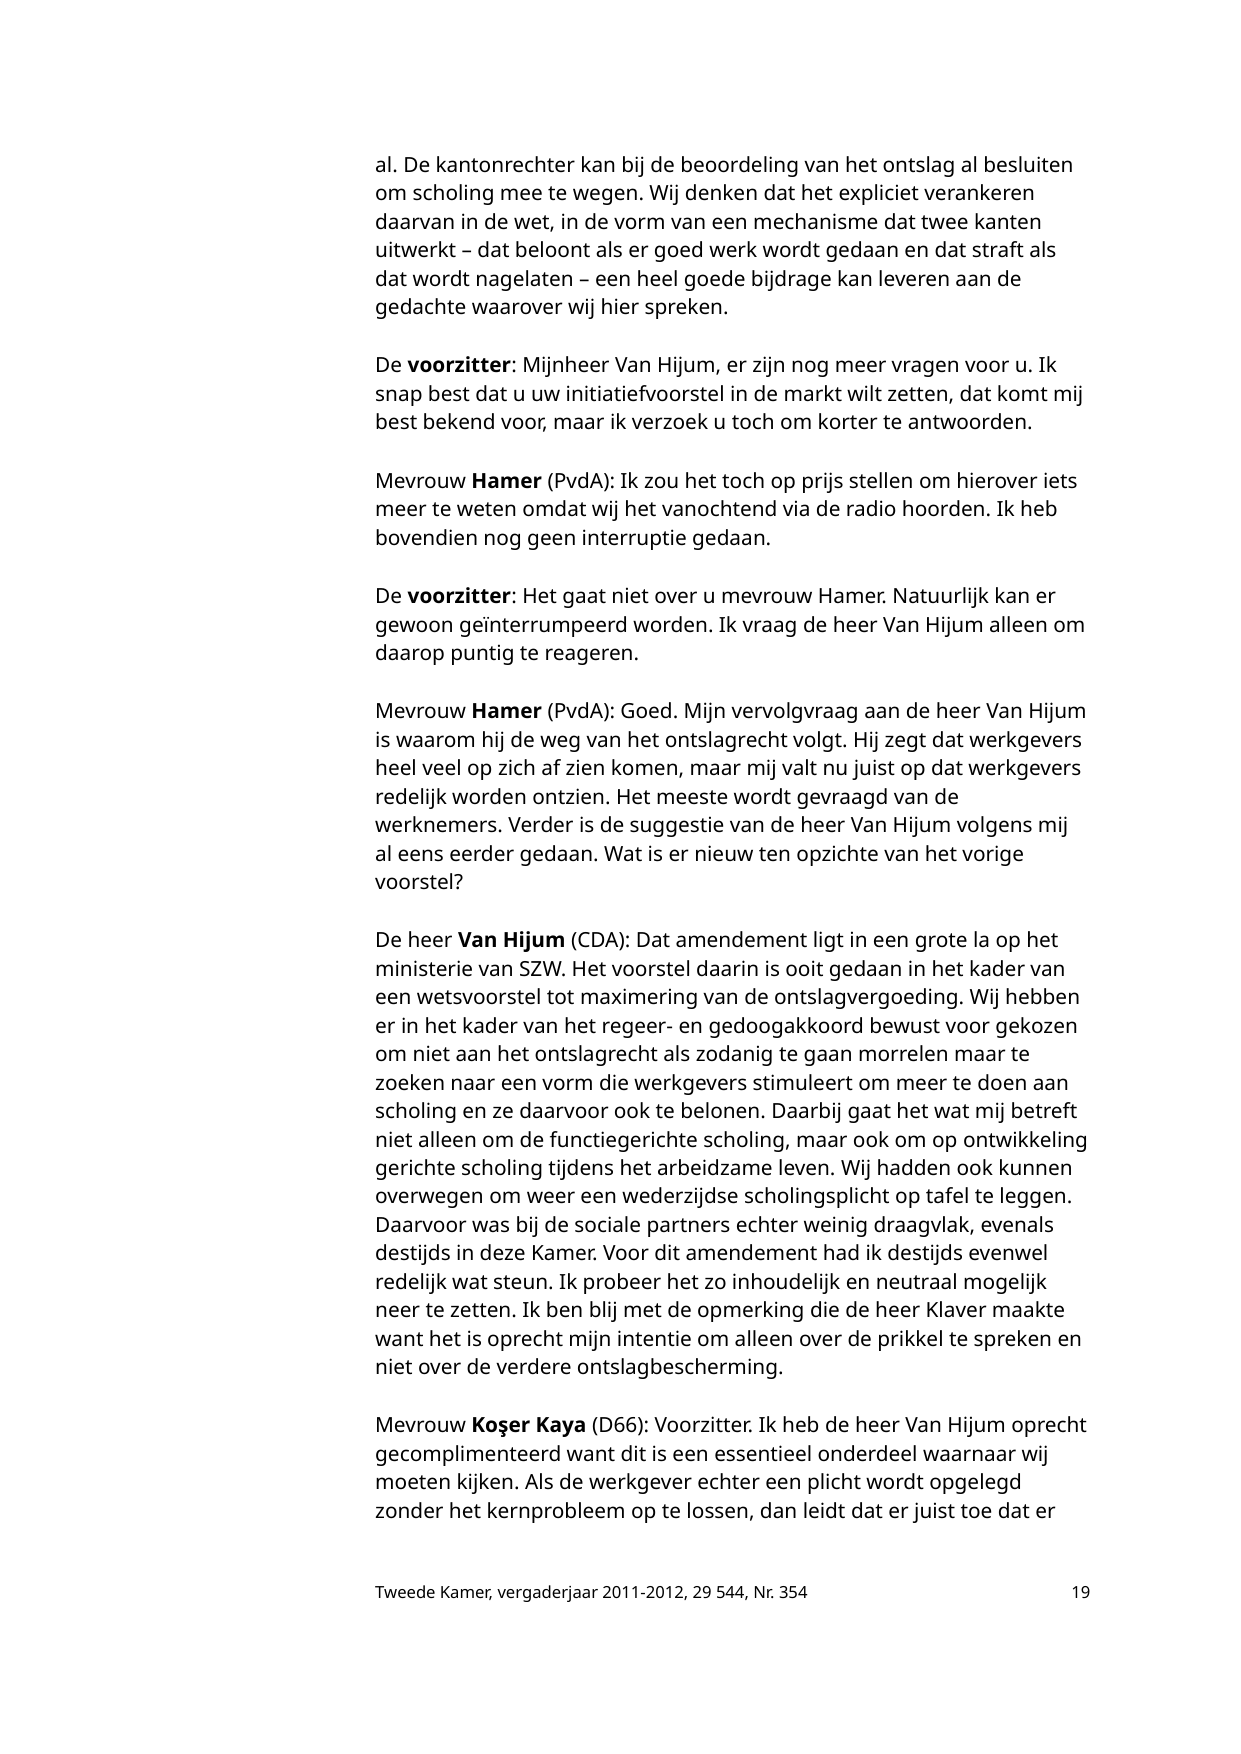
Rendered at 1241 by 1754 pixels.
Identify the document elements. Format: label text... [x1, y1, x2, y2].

text De voorzitter: Mijnheer Van Hijum, er zijn nog meer vragen voor u. Ik snap best dat u uw initiatiefvoorstel in de markt wilt zetten, dat komt mij best bekend voor, maar ik verzoek u toch om korter te antwoorden. [375, 351, 1090, 436]
text De voorzitter: Het gaat niet over u mevrouw Hamer. Natuurlijk kan er gewoon geïnterrumpeerd worden. Ik vraag de heer Van Hijum alleen om daarop puntig te reageren. [375, 581, 1090, 667]
text Mevrouw Koşer Kaya (D66): Voorzitter. Ik heb de heer Van Hijum oprecht gecomplimenteerd want dit is een essentieel onderdeel waarnaar wij moeten kijken. Als de werkgever echter een plicht wordt opgelegd zonder het kernprobleem op te lossen, dan leidt dat er juist toe dat er [375, 1411, 1090, 1524]
text De heer Van Hijum (CDA): Dat amendement ligt in een grote la op het ministerie van SZW. Het voorstel daarin is ooit gedaan in het kader van een wetsvoorstel tot maximering van de ontslagvergoeding. Wij hebben er in het kader van het regeer- en gedoogakkoord bewust voor gekozen om niet aan het ontslagrecht als zodanig te gaan morrelen maar te zoeken naar een vorm die werkgevers stimuleert om meer te doen aan scholing en ze daarvoor ook te belonen. Daarbij gaat het wat mij betreft niet alleen om de functiegerichte scholing, maar ook om op ontwikkeling gerichte scholing tijdens het arbeidzame leven. Wij hadden ook kunnen overwegen om weer een wederzijdse scholingsplicht op tafel te leggen. Daarvoor was bij de sociale partners echter weinig draagvlak, evenals destijds in deze Kamer. Voor dit amendement had ik destijds evenwel redelijk wat steun. Ik probeer het zo inhoudelijk en neutraal mogelijk neer te zetten. Ik ben blij met de opmerking die de heer Klaver maakte want het is oprecht mijn intentie om alleen over de prikkel te spreken en niet over de verdere ontslagbescherming. [375, 926, 1090, 1381]
text al. De kantonrechter kan bij de beoordeling van het ontslag al besluiten om scholing mee te wegen. Wij denken dat het expliciet verankeren daarvan in de wet, in de vorm van een mechanisme dat twee kanten uitwerkt – dat beloont als er goed werk wordt gedaan en dat straft als dat wordt nagelaten – een heel goede bijdrage kan leveren aan de gedachte waarover wij hier spreken. [375, 150, 1090, 321]
text Mevrouw Hamer (PvdA): Ik zou het toch op prijs stellen om hierover iets meer te weten omdat wij het vanochtend via de radio hoorden. Ik heb bovendien nog geen interruptie gedaan. [375, 466, 1090, 551]
text Mevrouw Hamer (PvdA): Goed. Mijn vervolgvraag aan de heer Van Hijum is waarom hij de weg van het ontslagrecht volgt. Hij zegt dat werkgevers heel veel op zich af zien komen, maar mij valt nu juist op dat werkgevers redelijk worden ontzien. Het meeste wordt gevraagd van de werknemers. Verder is de suggestie van de heer Van Hijum volgens mij al eens eerder gedaan. Wat is er nieuw ten opzichte van het vorige voorstel? [375, 697, 1090, 896]
